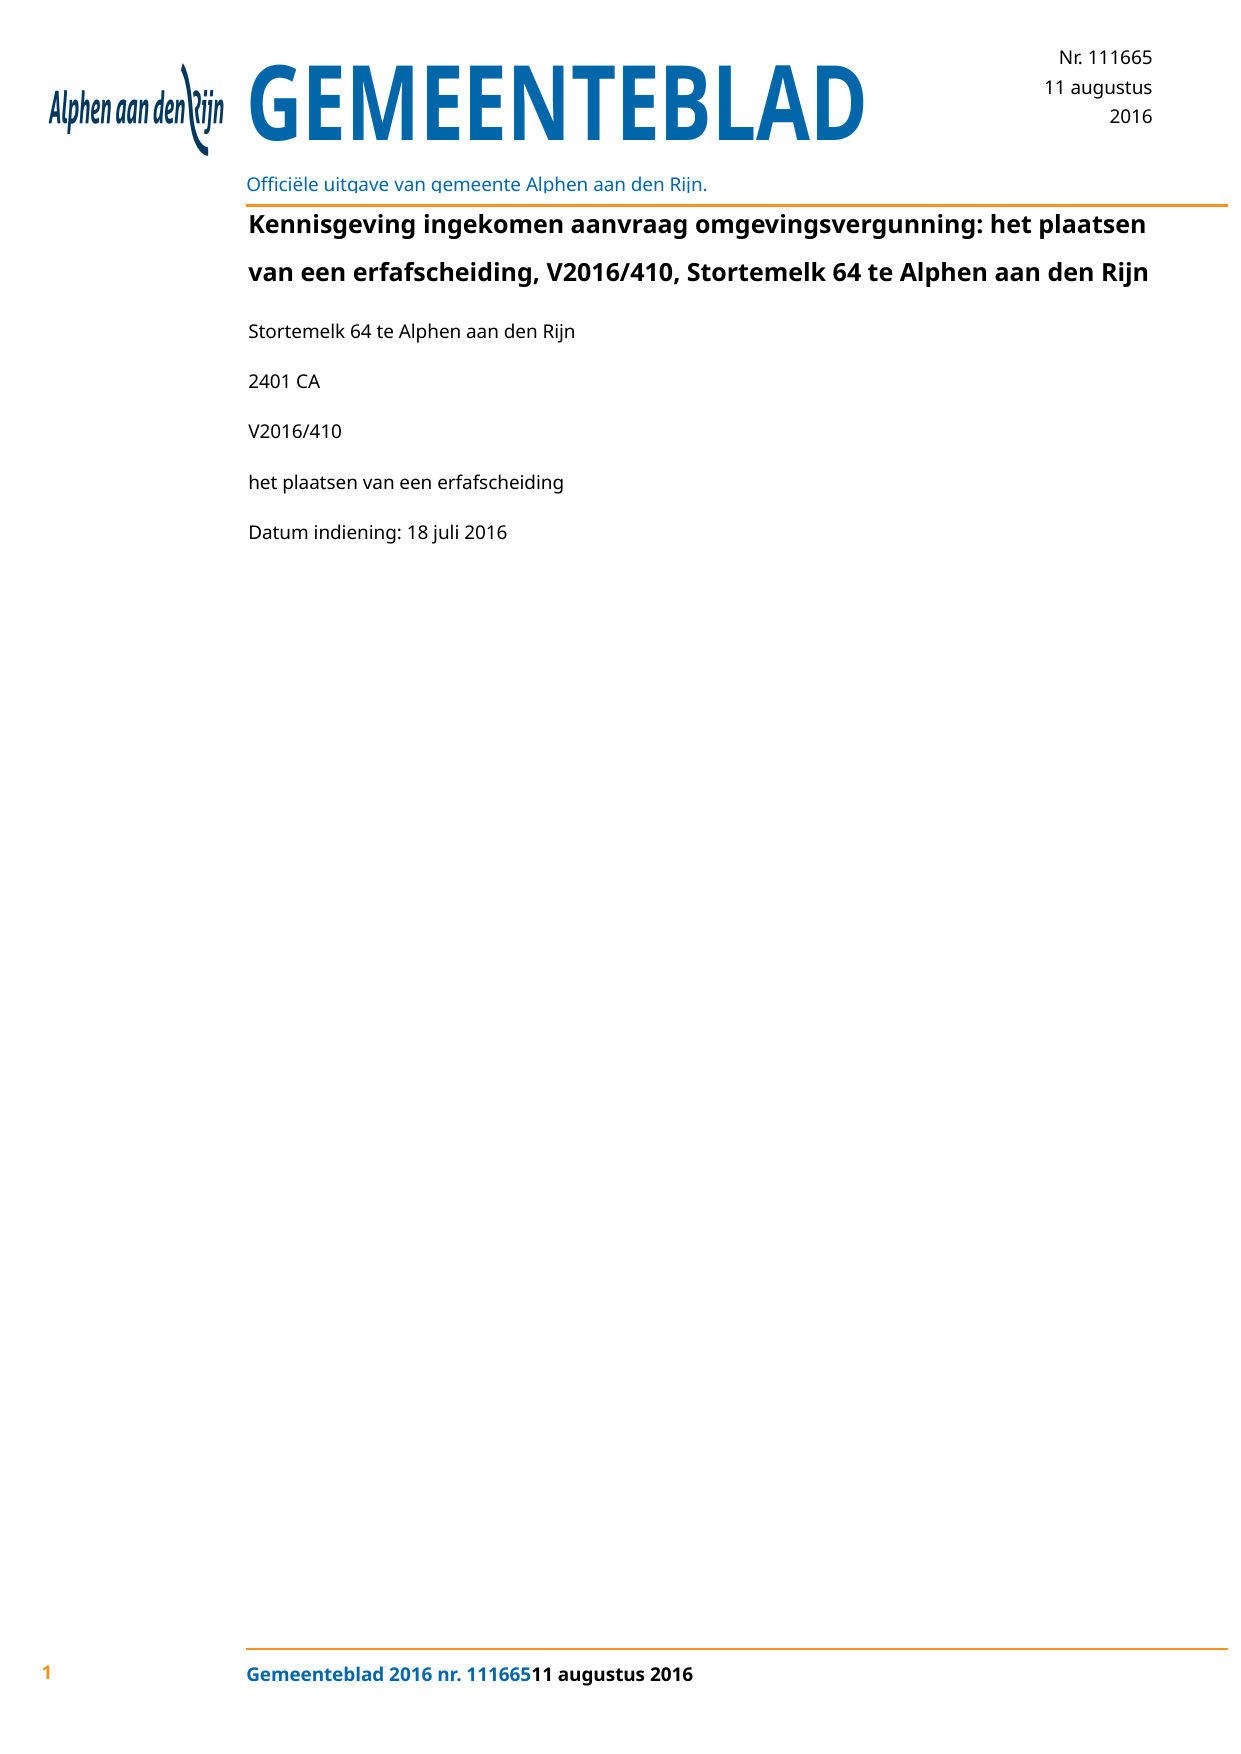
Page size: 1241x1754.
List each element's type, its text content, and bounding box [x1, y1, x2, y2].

text het plaatsen van een erfafscheiding [248, 469, 1152, 495]
text V2016/410 [248, 419, 1152, 444]
text Kennisgeving ingekomen aanvraag omgevingsvergunning: het plaatsen van een erfafscheiding, V2016/410, Stortemelk 64 te Alphen aan den Rijn [248, 207, 1152, 288]
text 2401 CA [248, 368, 1152, 394]
picture [41, 47, 231, 172]
text Datum indiening: 18 juli 2016 [248, 519, 1152, 545]
text Stortemelk 64 te Alphen aan den Rijn [248, 318, 1152, 344]
